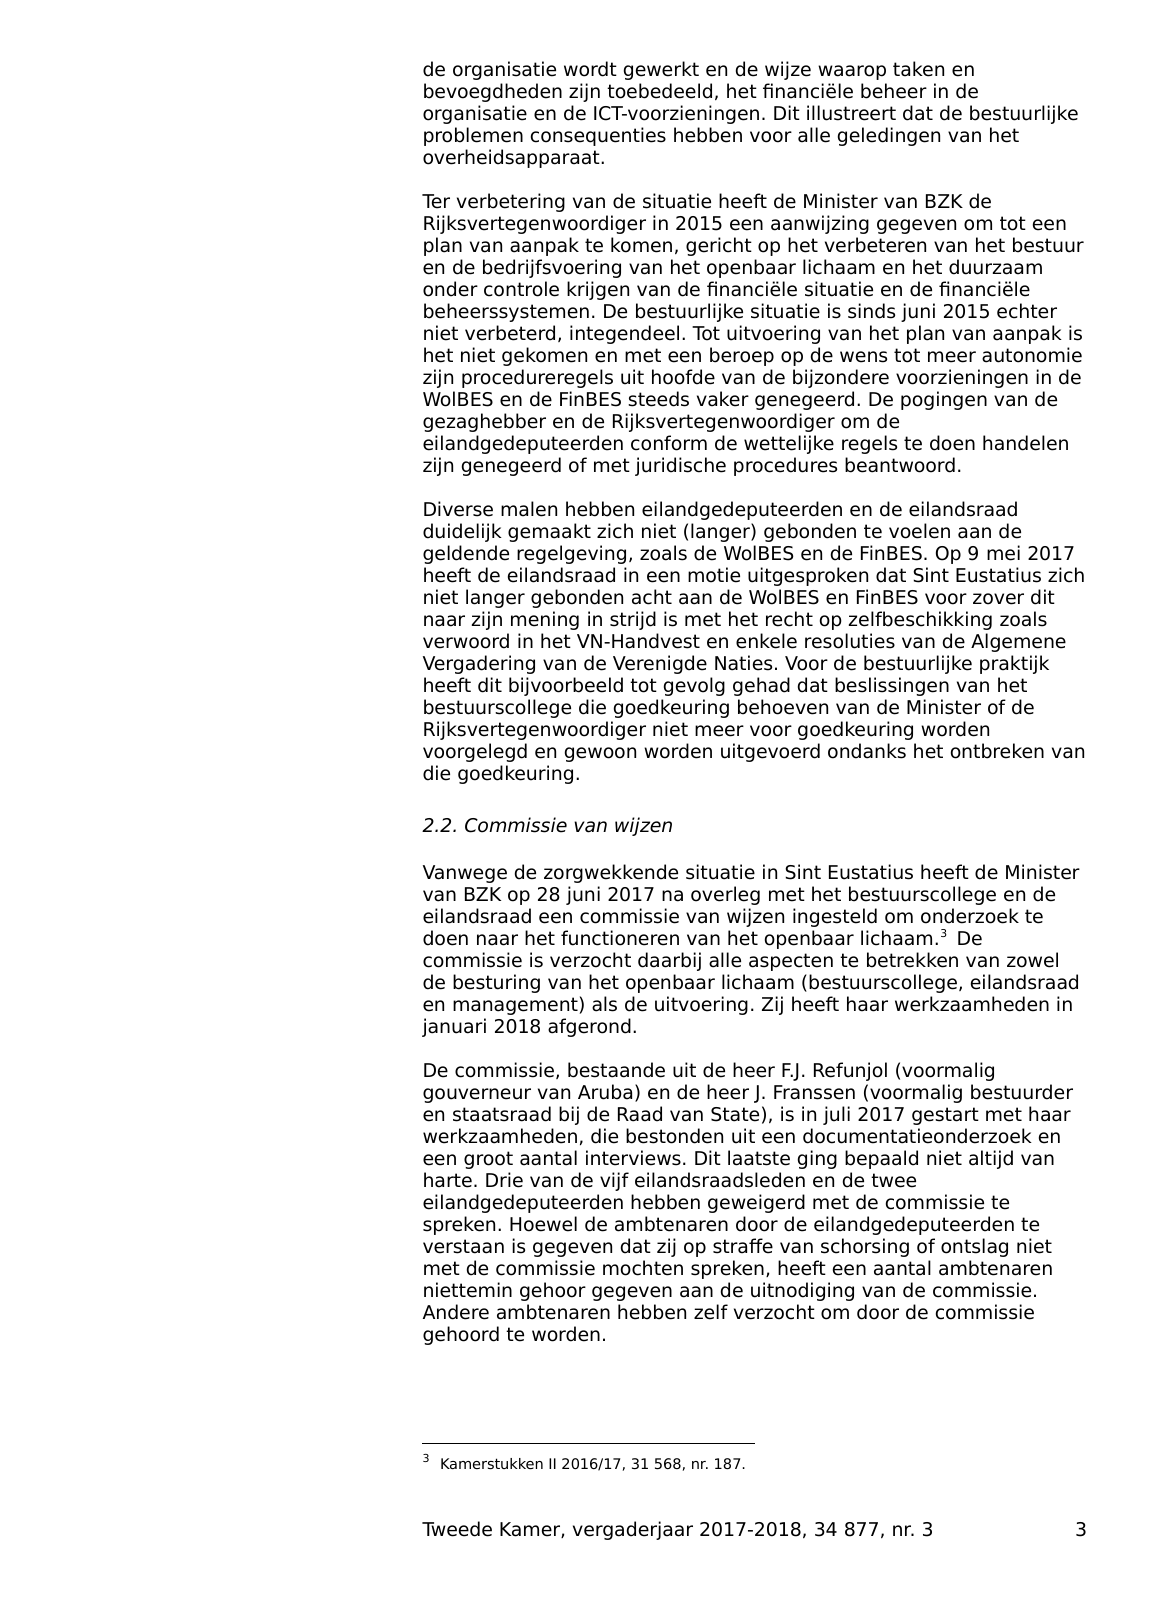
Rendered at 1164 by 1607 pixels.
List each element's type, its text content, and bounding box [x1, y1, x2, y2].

text de organisatie wordt gewerkt en de wijze waarop taken en bevoegdheden zijn toebedeeld, het financiële beheer in de organisatie en de ICT-voorzieningen. Dit illustreert dat de bestuurlijke problemen consequenties hebben voor alle geledingen van het overheidsapparaat. [422, 59, 1087, 169]
text Ter verbetering van de situatie heeft de Minister van BZK de Rijksvertegenwoordiger in 2015 een aanwijzing gegeven om tot een plan van aanpak te komen, gericht op het verbeteren van het bestuur en de bedrijfsvoering van het openbaar lichaam en het duurzaam onder controle krijgen van de financiële situatie en de financiële beheerssystemen. De bestuurlijke situatie is sinds juni 2015 echter niet verbeterd, integendeel. Tot uitvoering van het plan van aanpak is het niet gekomen en met een beroep op de wens tot meer autonomie zijn procedureregels uit hoofde van de bijzondere voorzieningen in de WolBES en de FinBES steeds vaker genegeerd. De pogingen van de gezaghebber en de Rijksvertegenwoordiger om de eilandgedeputeerden conform de wettelijke regels te doen handelen zijn genegeerd of met juridische procedures beantwoord. [422, 191, 1087, 477]
text De commissie, bestaande uit de heer F.J. Refunjol (voormalig gouverneur van Aruba) en de heer J. Franssen (voormalig bestuurder en staatsraad bij de Raad van State), is in juli 2017 gestart met haar werkzaamheden, die bestonden uit een documentatieonderzoek en een groot aantal interviews. Dit laatste ging bepaald niet altijd van harte. Drie van de vijf eilandsraadsleden en de twee eilandgedeputeerden hebben geweigerd met de commissie te spreken. Hoewel de ambtenaren door de eilandgedeputeerden te verstaan is gegeven dat zij op straffe van schorsing of ontslag niet met de commissie mochten spreken, heeft een aantal ambtenaren niettemin gehoor gegeven aan de uitnodiging van de commissie. Andere ambtenaren hebben zelf verzocht om door de commissie gehoord te worden. [422, 1060, 1087, 1346]
text Vanwege de zorgwekkende situatie in Sint Eustatius heeft de Minister van BZK op 28 juni 2017 na overleg met het bestuurscollege en de eilandsraad een commissie van wijzen ingesteld om onderzoek te doen naar het functioneren van het openbaar lichaam. De commissie is verzocht daarbij alle aspecten te betrekken van zowel de besturing van het openbaar lichaam (bestuurscollege, eilandsraad en management) als de uitvoering. Zij heeft haar werkzaamheden in januari 2018 afgerond. [422, 862, 1087, 1038]
text Diverse malen hebben eilandgedeputeerden en de eilandsraad duidelijk gemaakt zich niet (langer) gebonden te voelen aan de geldende regelgeving, zoals de WolBES en de FinBES. Op 9 mei 2017 heeft de eilandsraad in een motie uitgesproken dat Sint Eustatius zich niet langer gebonden acht aan de WolBES en FinBES voor zover dit naar zijn mening in strijd is met het recht op zelfbeschikking zoals verwoord in het VN-Handvest en enkele resoluties van de Algemene Vergadering van de Verenigde Naties. Voor de bestuurlijke praktijk heeft dit bijvoorbeeld tot gevolg gehad dat beslissingen van het bestuurscollege die goedkeuring behoeven van de Minister of de Rijksvertegenwoordiger niet meer voor goedkeuring worden voorgelegd en gewoon worden uitgevoerd ondanks het ontbreken van die goedkeuring. [422, 499, 1087, 785]
text Kamerstukken II 2016/17, 31 568, nr. 187. [422, 1452, 1087, 1474]
subtitle 2.2. Commissie van wijzen [422, 815, 1087, 837]
